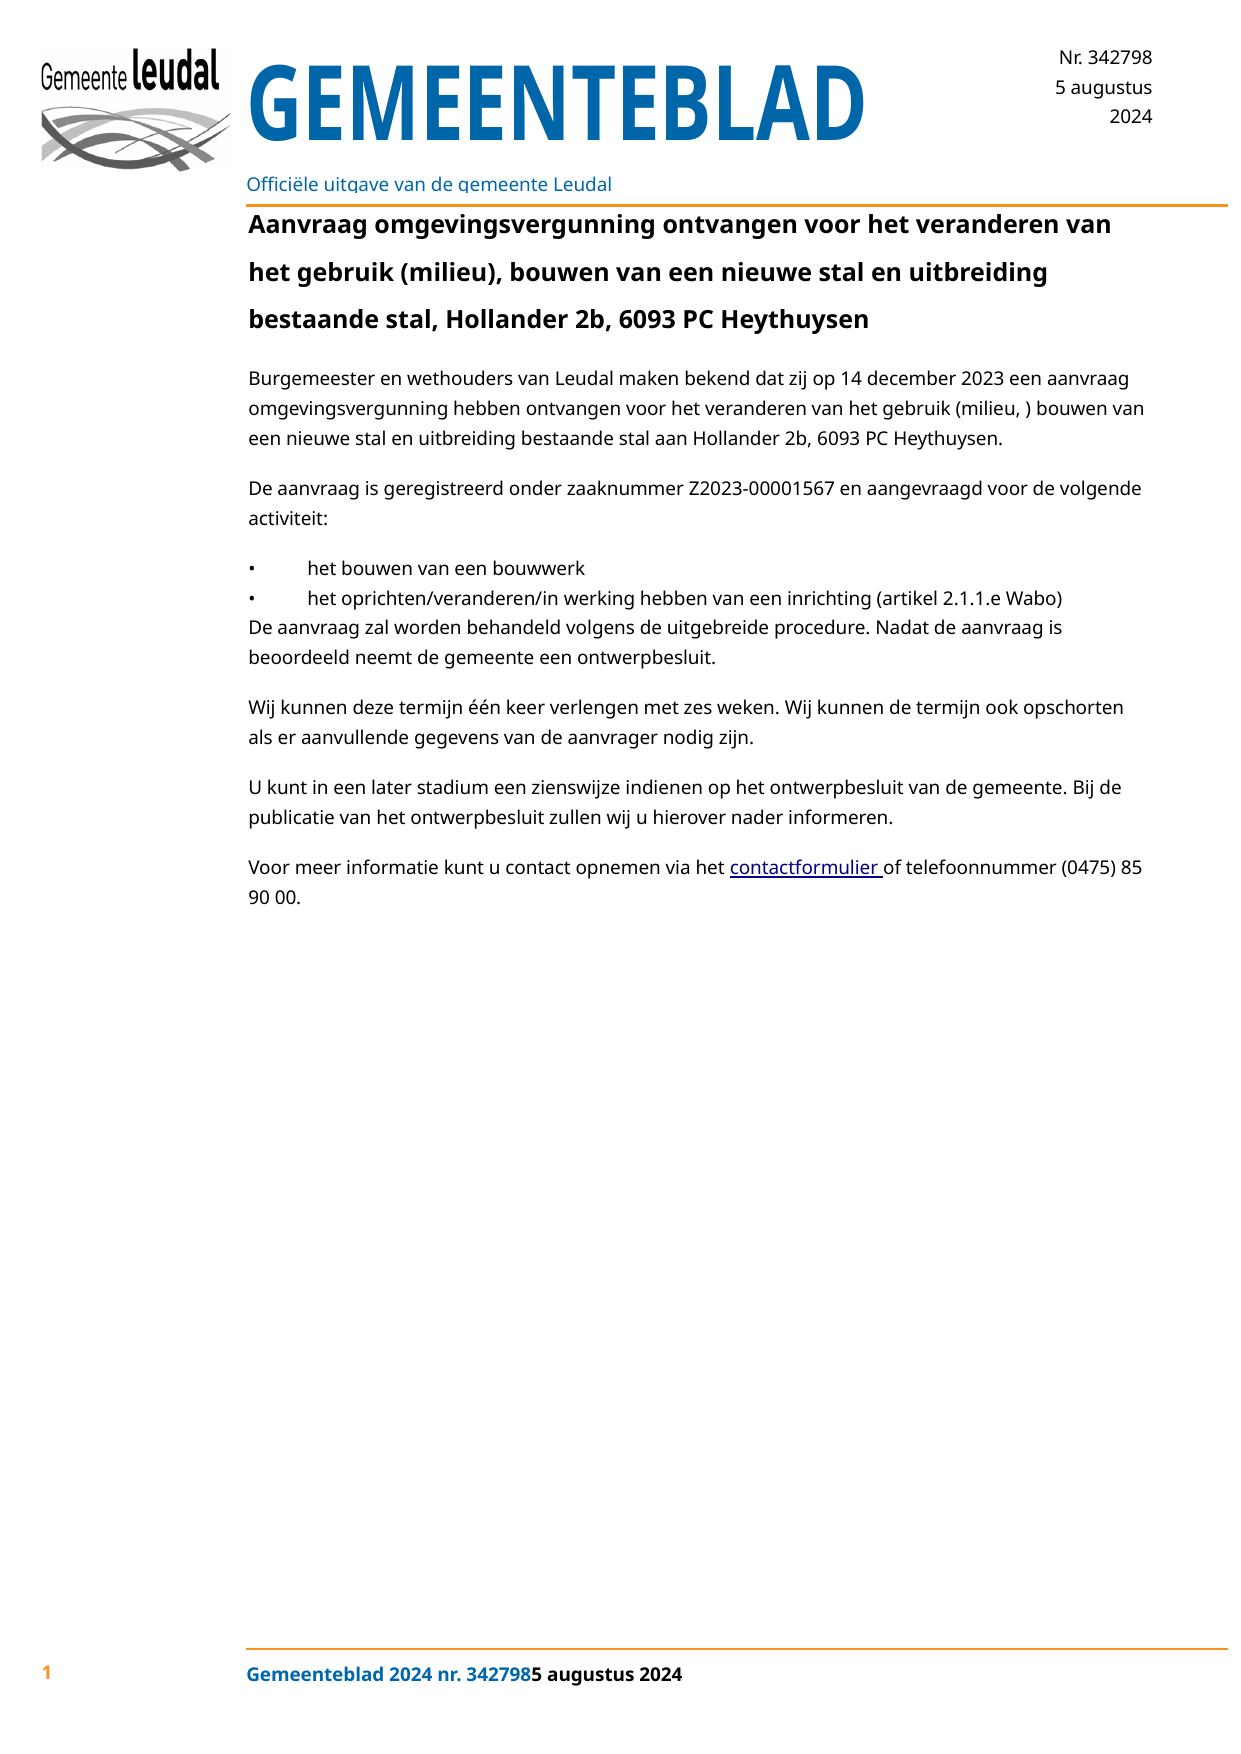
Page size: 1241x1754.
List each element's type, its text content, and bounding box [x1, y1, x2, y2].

list het bouwen van een bouwwerk [248, 555, 1152, 581]
list het oprichten/veranderen/in werking hebben van een inrichting (artikel 2.1.1.e Wabo) [248, 585, 1152, 610]
text De aanvraag is geregistreerd onder zaaknummer Z2023-00001567 en aangevraagd voor de volgende activiteit: [248, 475, 1152, 530]
text De aanvraag zal worden behandeld volgens de uitgebreide procedure. Nadat de aanvraag is beoordeeld neemt de gemeente een ontwerpbesluit. [248, 614, 1152, 669]
text Voor meer informatie kunt u contact opnemen via het contactformulier of telefoonnummer (0475) 85 90 00. [248, 854, 1152, 909]
text Aanvraag omgevingsvergunning ontvangen voor het veranderen van het gebruik (milieu), bouwen van een nieuwe stal en uitbreiding bestaande stal, Hollander 2b, 6093 PC Heythuysen [248, 207, 1152, 336]
text U kunt in een later stadium een zienswijze indienen op het ontwerpbesluit van de gemeente. Bij de publicatie van het ontwerpbesluit zullen wij u hierover nader informeren. [248, 774, 1152, 829]
text Wij kunnen deze termijn één keer verlengen met zes weken. Wij kunnen de termijn ook opschorten als er aanvullende gegevens van de aanvrager nodig zijn. [248, 694, 1152, 749]
text Burgemeester en wethouders van Leudal maken bekend dat zij op 14 december 2023 een aanvraag omgevingsvergunning hebben ontvangen voor het veranderen van het gebruik (milieu, ) bouwen van een nieuwe stal en uitbreiding bestaande stal aan Hollander 2b, 6093 PC Heythuysen. [248, 366, 1152, 450]
picture [41, 47, 231, 172]
